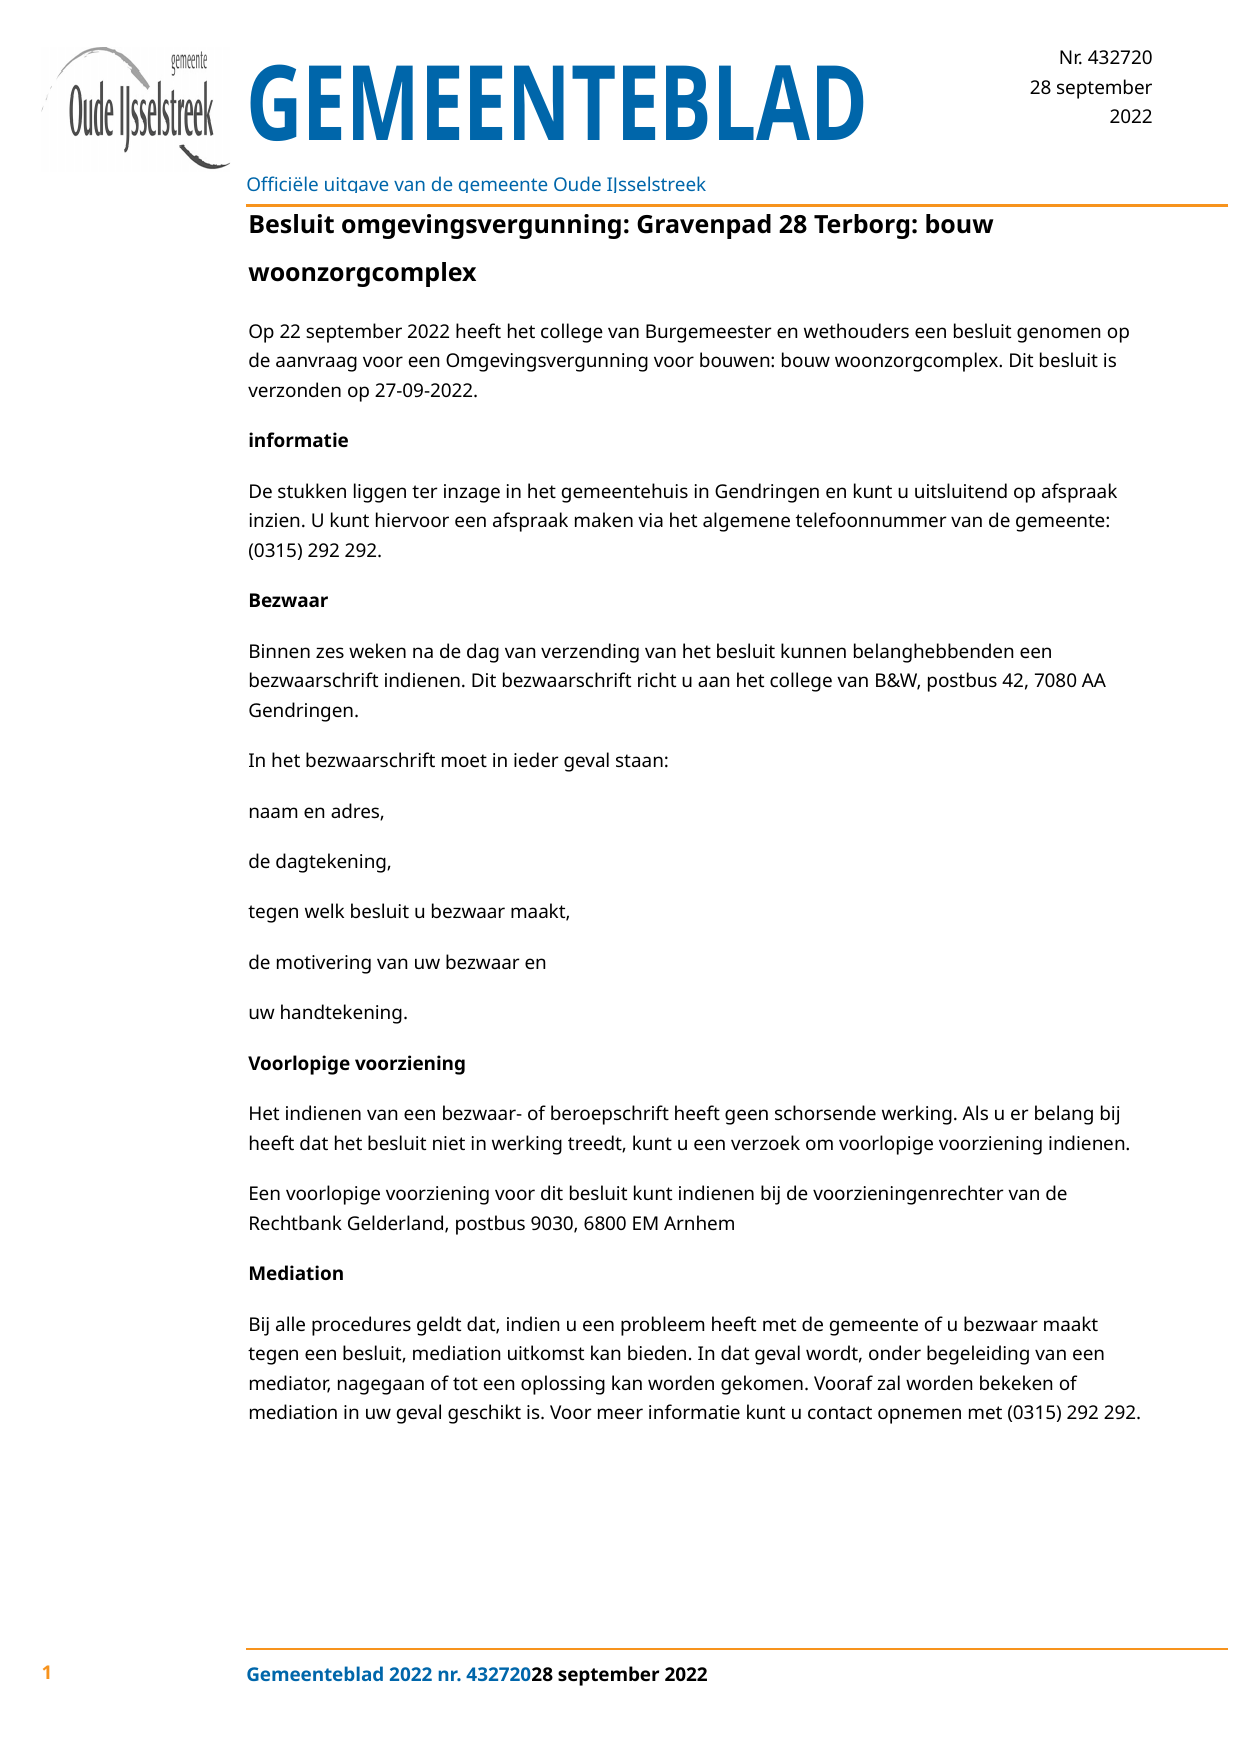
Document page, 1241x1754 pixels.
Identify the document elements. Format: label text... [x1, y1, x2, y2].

text Bezwaar [248, 587, 1152, 613]
text Het indienen van een bezwaar- of beroepschrift heeft geen schorsende werking. Als u er belang bij heeft dat het besluit niet in werking treedt, kunt u een verzoek om voorlopige voorziening indienen. [248, 1100, 1152, 1156]
text Mediation [248, 1260, 1152, 1286]
text de dagtekening, [248, 848, 1152, 874]
text de motivering van uw bezwaar en [248, 949, 1152, 975]
text Bij alle procedures geldt dat, indien u een probleem heeft met de gemeente of u bezwaar maakt tegen een besluit, mediation uitkomst kan bieden. In dat geval wordt, onder begeleiding van een mediator, nagegaan of tot een oplossing kan worden gekomen. Vooraf zal worden bekeken of mediation in uw geval geschikt is. Voor meer informatie kunt u contact opnemen met (0315) 292 292. [248, 1311, 1152, 1425]
text uw handtekening. [248, 999, 1152, 1025]
text De stukken liggen ter inzage in het gemeentehuis in Gendringen en kunt u uitsluitend op afspraak inzien. U kunt hiervoor een afspraak maken via het algemene telefoonnummer van de gemeente: (0315) 292 292. [248, 478, 1152, 563]
text naam en adres, [248, 798, 1152, 824]
text Besluit omgevingsvergunning: Gravenpad 28 Terborg: bouw woonzorgcomplex [248, 207, 1152, 288]
text Voorlopige voorziening [248, 1050, 1152, 1076]
picture [41, 47, 231, 172]
text Een voorlopige voorziening voor dit besluit kunt indienen bij de voorzieningenrechter van de Rechtbank Gelderland, postbus 9030, 6800 EM Arnhem [248, 1180, 1152, 1236]
text Op 22 september 2022 heeft het college van Burgemeester en wethouders een besluit genomen op de aanvraag voor een Omgevingsvergunning voor bouwen: bouw woonzorgcomplex. Dit besluit is verzonden op 27-09-2022. [248, 318, 1152, 403]
text tegen welk besluit u bezwaar maakt, [248, 899, 1152, 924]
text Binnen zes weken na de dag van verzending van het besluit kunnen belanghebbenden een bezwaarschrift indienen. Dit bezwaarschrift richt u aan het college van B&W, postbus 42, 7080 AA Gendringen. [248, 638, 1152, 723]
text informatie [248, 427, 1152, 453]
text In het bezwaarschrift moet in ieder geval staan: [248, 747, 1152, 773]
